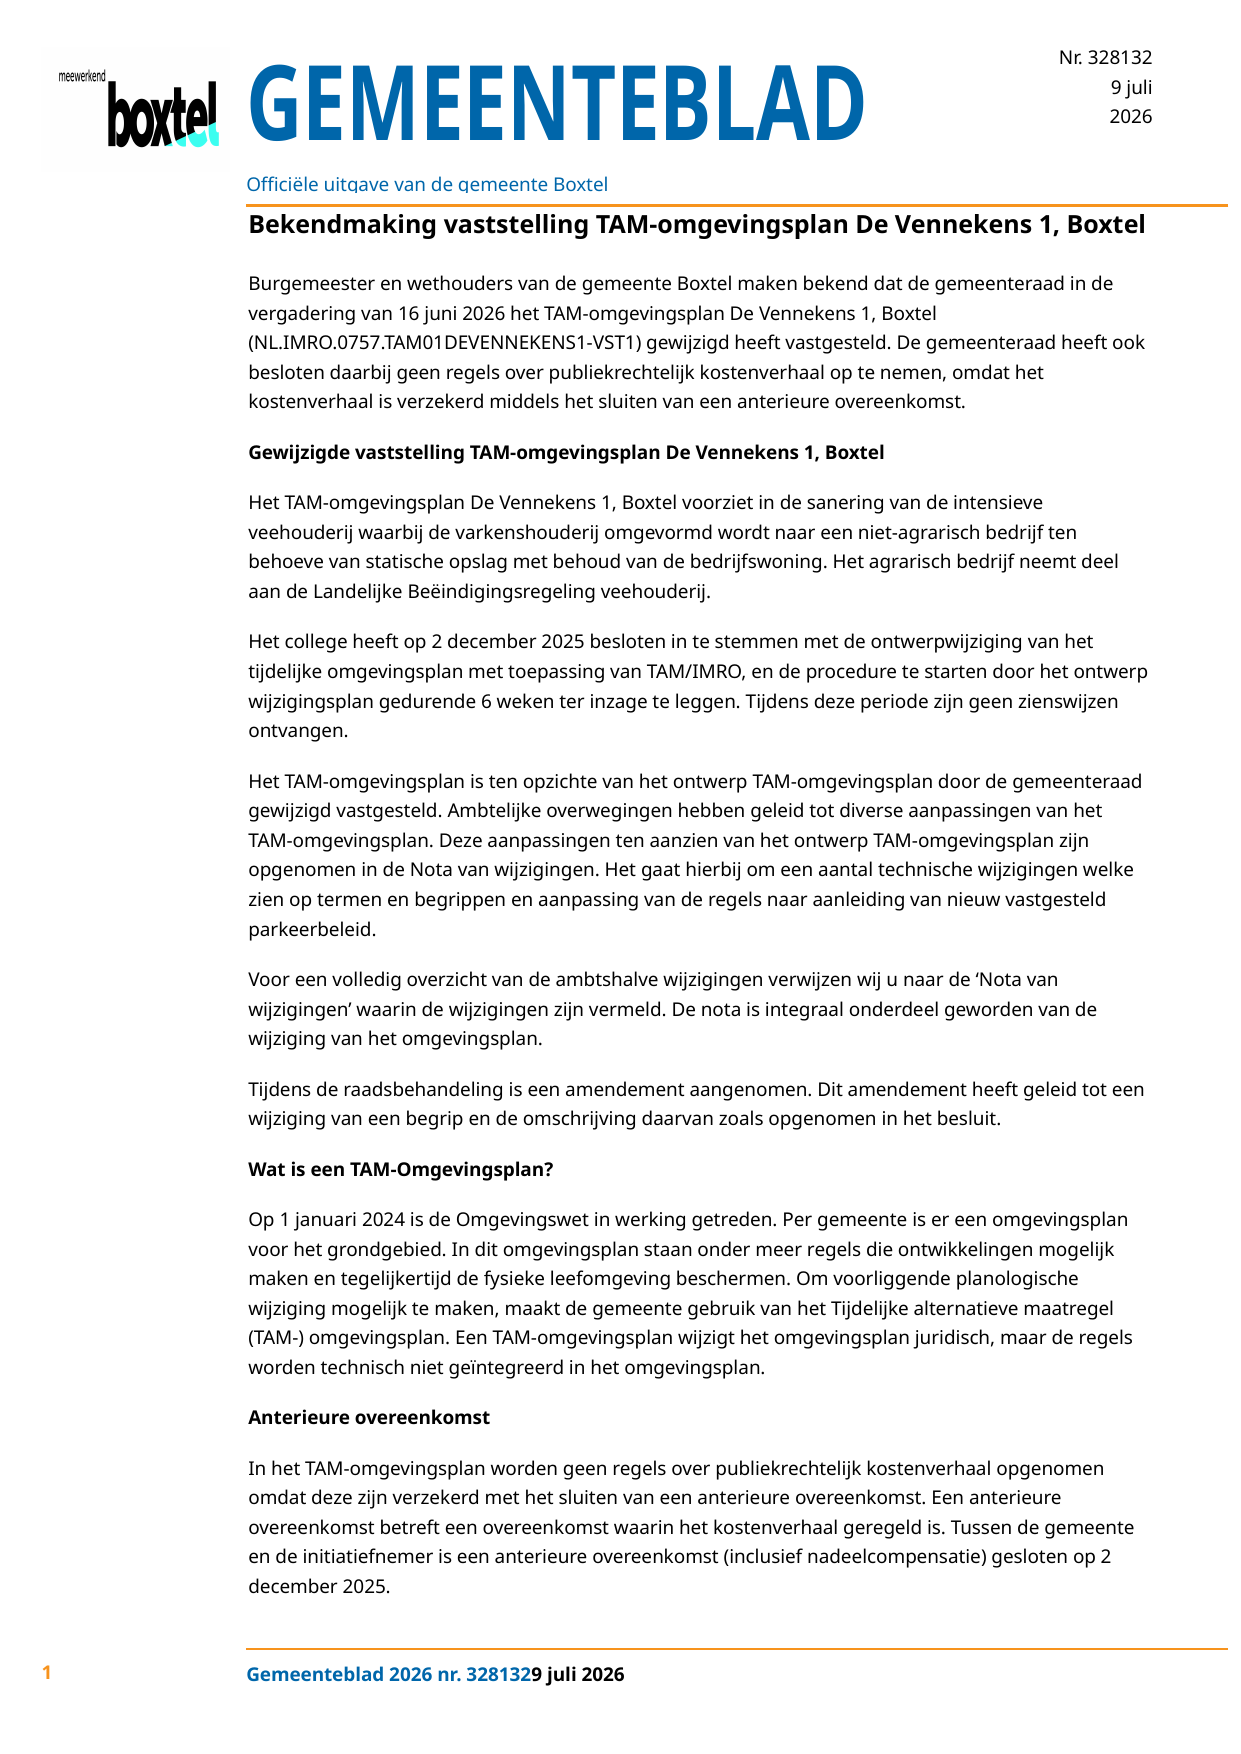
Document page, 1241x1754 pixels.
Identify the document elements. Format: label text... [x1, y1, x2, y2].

text Burgemeester en wethouders van de gemeente Boxtel maken bekend dat de gemeenteraad in de vergadering van 16 juni 2026 het TAM-omgevingsplan De Vennekens 1, Boxtel (NL.IMRO.0757.TAM01DEVENNEKENS1-VST1) gewijzigd heeft vastgesteld. De gemeenteraad heeft ook besloten daarbij geen regels over publiekrechtelijk kostenverhaal op te nemen, omdat het kostenverhaal is verzekerd middels het sluiten van een anterieure overeenkomst. [248, 270, 1152, 414]
text Tijdens de raadsbehandeling is een amendement aangenomen. Dit amendement heeft geleid tot een wijziging van een begrip en de omschrijving daarvan zoals opgenomen in het besluit. [248, 1076, 1152, 1131]
picture [41, 47, 231, 172]
text Anterieure overeenkomst [248, 1404, 1152, 1430]
text Gewijzigde vaststelling TAM-omgevingsplan De Vennekens 1, Boxtel [248, 439, 1152, 465]
text In het TAM-omgevingsplan worden geen regels over publiekrechtelijk kostenverhaal opgenomen omdat deze zijn verzekerd met het sluiten van een anterieure overeenkomst. Een anterieure overeenkomst betreft een overeenkomst waarin het kostenverhaal geregeld is. Tussen de gemeente en de initiatiefnemer is een anterieure overeenkomst (inclusief nadeelcompensatie) gesloten op 2 december 2025. [248, 1455, 1152, 1599]
text Het college heeft op 2 december 2025 besloten in te stemmen met de ontwerpwijziging van het tijdelijke omgevingsplan met toepassing van TAM/IMRO, en de procedure te starten door het ontwerp wijzigingsplan gedurende 6 weken ter inzage te leggen. Tijdens deze periode zijn geen zienswijzen ontvangen. [248, 629, 1152, 743]
text Het TAM-omgevingsplan is ten opzichte van het ontwerp TAM-omgevingsplan door de gemeenteraad gewijzigd vastgesteld. Ambtelijke overwegingen hebben geleid tot diverse aanpassingen van het TAM-omgevingsplan. Deze aanpassingen ten aanzien van het ontwerp TAM-omgevingsplan zijn opgenomen in de Nota van wijzigingen. Het gaat hierbij om een aantal technische wijzigingen welke zien op termen en begrippen en aanpassing van de regels naar aanleiding van nieuw vastgesteld parkeerbeleid. [248, 768, 1152, 941]
text Wat is een TAM-Omgevingsplan? [248, 1156, 1152, 1181]
text Voor een volledig overzicht van de ambtshalve wijzigingen verwijzen wij u naar de ‘Nota van wijzigingen’ waarin de wijzigingen zijn vermeld. De nota is integraal onderdeel geworden van de wijziging van het omgevingsplan. [248, 966, 1152, 1051]
text Bekendmaking vaststelling TAM-omgevingsplan De Vennekens 1, Boxtel [248, 207, 1152, 241]
text Het TAM-omgevingsplan De Vennekens 1, Boxtel voorziet in de sanering van de intensieve veehouderij waarbij de varkenshouderij omgevormd wordt naar een niet-agrarisch bedrijf ten behoeve van statische opslag met behoud van de bedrijfswoning. Het agrarisch bedrijf neemt deel aan de Landelijke Beëindigingsregeling veehouderij. [248, 489, 1152, 604]
text Op 1 januari 2024 is de Omgevingswet in werking getreden. Per gemeente is er een omgevingsplan voor het grondgebied. In dit omgevingsplan staan onder meer regels die ontwikkelingen mogelijk maken en tegelijkertijd de fysieke leefomgeving beschermen. Om voorliggende planologische wijziging mogelijk te maken, maakt de gemeente gebruik van het Tijdelijke alternatieve maatregel (TAM-) omgevingsplan. Een TAM-omgevingsplan wijzigt het omgevingsplan juridisch, maar de regels worden technisch niet geïntegreerd in het omgevingsplan. [248, 1206, 1152, 1380]
